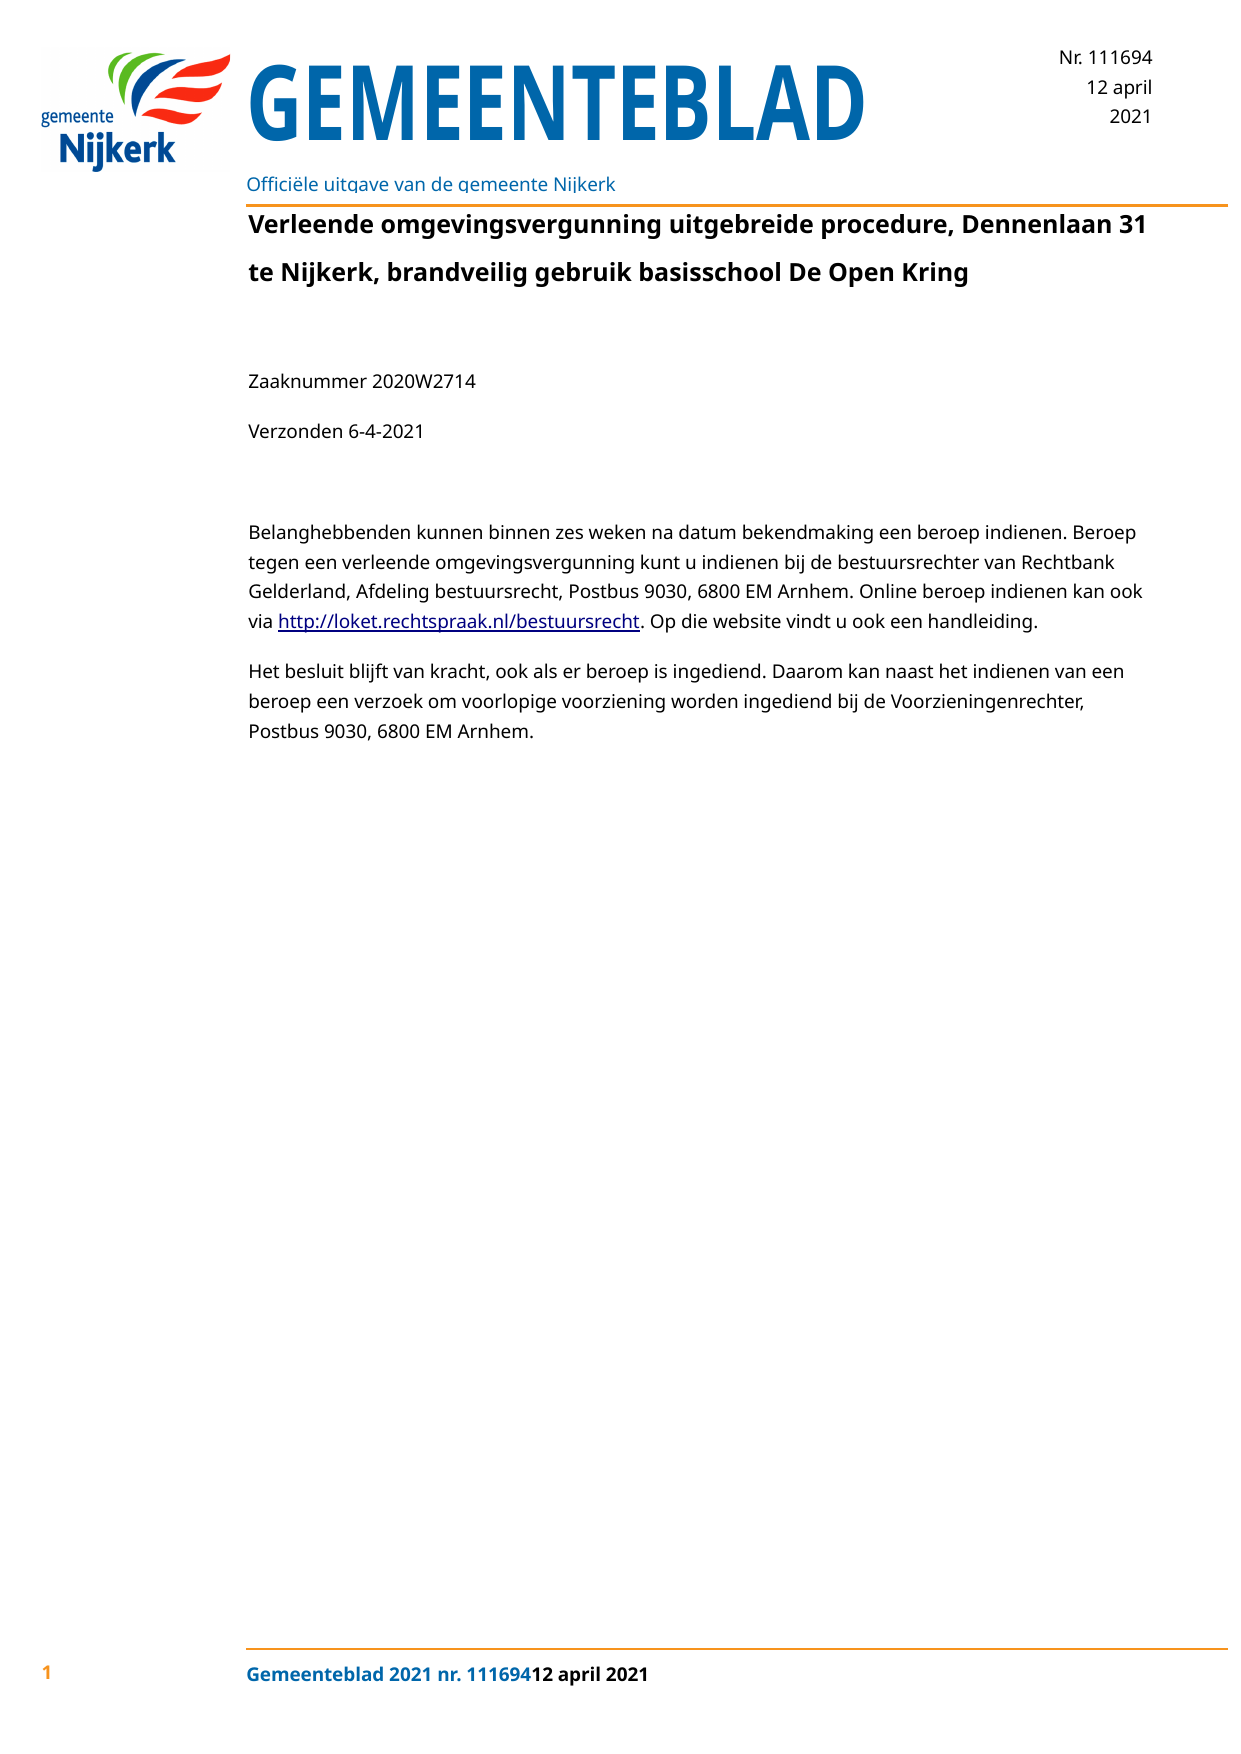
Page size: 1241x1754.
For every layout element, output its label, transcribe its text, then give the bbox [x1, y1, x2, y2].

text Belanghebbenden kunnen binnen zes weken na datum bekendmaking een beroep indienen. Beroep tegen een verleende omgevingsvergunning kunt u indienen bij de bestuursrechter van Rechtbank Gelderland, Afdeling bestuursrecht, Postbus 9030, 6800 EM Arnhem. Online beroep indienen kan ook via http://loket.rechtspraak.nl/bestuursrecht. Op die website vindt u ook een handleiding. [248, 519, 1152, 634]
text Verleende omgevingsvergunning uitgebreide procedure, Dennenlaan 31 te Nijkerk, brandveilig gebruik basisschool De Open Kring [248, 207, 1152, 288]
text Zaaknummer 2020W2714 [248, 368, 1152, 394]
text Verzonden 6-4-2021 [248, 419, 1152, 444]
picture [41, 47, 231, 172]
text Het besluit blijft van kracht, ook als er beroep is ingediend. Daarom kan naast het indienen van een beroep een verzoek om voorlopige voorziening worden ingediend bij de Voorzieningenrechter, Postbus 9030, 6800 EM Arnhem. [248, 659, 1152, 744]
